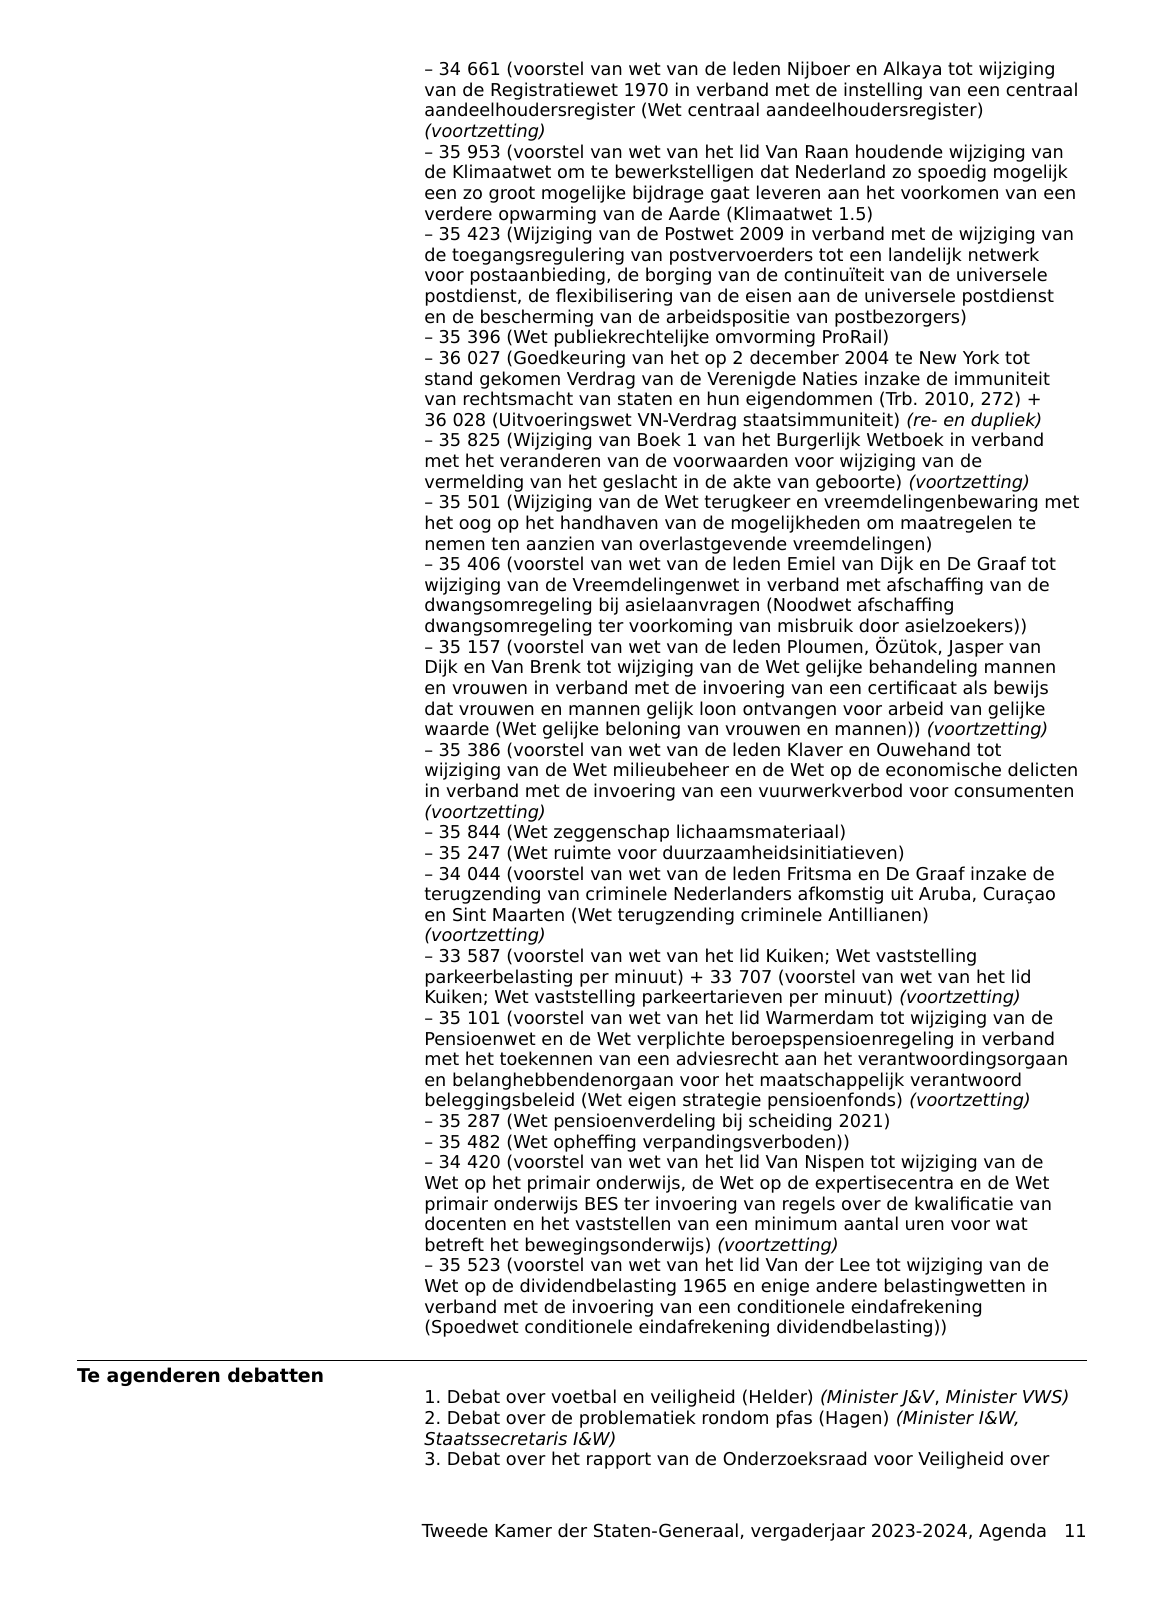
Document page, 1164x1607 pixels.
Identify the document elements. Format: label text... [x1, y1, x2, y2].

table_cell – 35 501 (Wijziging van de Wet terugkeer en vreemdelingenbewaring met het oog op het handhaven van de mogelijkheden om maatregelen te nemen ten aanzien van overlastgevende vreemdelingen) [418, 492, 1087, 554]
table_cell [77, 946, 401, 1008]
table_cell 3. Debat over het rapport van de Onderzoeksraad voor Veiligheid over [418, 1449, 1087, 1470]
table_cell – 35 523 (voorstel van wet van het lid Van der Lee tot wijziging van de Wet op de dividendbelasting 1965 en enige andere belastingwetten in verband met de invoering van een conditionele eindafrekening (Spoedwet conditionele eindafrekening dividendbelasting)) [418, 1255, 1087, 1338]
table_cell [77, 327, 401, 348]
table_cell – 35 101 (voorstel van wet van het lid Warmerdam tot wijziging van de Pensioenwet en de Wet verplichte beroepspensioenregeling in verband met het toekennen van een adviesrecht aan het verantwoordingsorgaan en belanghebbendenorgaan voor het maatschappelijk verantwoord beleggingsbeleid (Wet eigen strategie pensioenfonds) (voortzetting) [418, 1008, 1087, 1111]
table_cell – 35 287 (Wet pensioenverdeling bij scheiding 2021) [418, 1111, 1087, 1132]
table_cell [401, 492, 418, 554]
table_cell [401, 1111, 418, 1132]
table_cell – 35 386 (voorstel van wet van de leden Klaver en Ouwehand tot wijziging van de Wet milieubeheer en de Wet op de economische delicten in verband met de invoering van een vuurwerkverbod voor consumenten (voortzetting) [418, 740, 1087, 822]
table_cell [401, 822, 418, 843]
table_cell [77, 843, 401, 863]
table_cell [77, 59, 401, 142]
table_cell [77, 1388, 401, 1408]
table_cell [77, 1408, 401, 1449]
table_cell [401, 430, 418, 492]
table_cell [401, 925, 418, 946]
table_cell [401, 1008, 418, 1111]
table_cell [77, 1449, 401, 1470]
table_header [401, 1361, 418, 1387]
table_cell – 35 825 (Wijziging van Boek 1 van het Burgerlijk Wetboek in verband met het veranderen van de voorwaarden voor wijziging van de vermelding van het geslacht in de akte van geboorte) (voortzetting) [418, 430, 1087, 492]
table_cell [77, 1111, 401, 1132]
table_cell [401, 843, 418, 863]
table_cell (voortzetting) [418, 925, 1087, 946]
table_cell [401, 348, 418, 430]
table_cell [77, 1152, 401, 1255]
table_cell [77, 142, 401, 224]
table_cell – 35 396 (Wet publiekrechtelijke omvorming ProRail) [418, 327, 1087, 348]
table_cell [401, 1449, 418, 1470]
table_cell – 34 661 (voorstel van wet van de leden Nijboer en Alkaya tot wijziging van de Registratiewet 1970 in verband met de instelling van een centraal aandeelhoudersregister (Wet centraal aandeelhoudersregister) (voortzetting) [418, 59, 1087, 142]
table_cell [401, 864, 418, 925]
table_cell [401, 1408, 418, 1449]
table_cell – 35 247 (Wet ruimte voor duurzaamheidsinitiatieven) [418, 843, 1087, 863]
table_cell – 33 587 (voorstel van wet van het lid Kuiken; Wet vaststelling parkeerbelasting per minuut) + 33 707 (voorstel van wet van het lid Kuiken; Wet vaststelling parkeertarieven per minuut) (voortzetting) [418, 946, 1087, 1008]
table_cell [77, 554, 401, 637]
table_cell [77, 1132, 401, 1152]
table_cell [77, 1008, 401, 1111]
table_cell – 35 406 (voorstel van wet van de leden Emiel van Dijk en De Graaf tot wijziging van de Vreemdelingenwet in verband met afschaffing van de dwangsomregeling bij asielaanvragen (Noodwet afschaffing dwangsomregeling ter voorkoming van misbruik door asielzoekers)) [418, 554, 1087, 637]
table_cell [77, 822, 401, 843]
table_cell [77, 1255, 401, 1338]
table_cell [77, 492, 401, 554]
table_cell [401, 1388, 418, 1408]
table_header [418, 1361, 1087, 1387]
table_header Te agenderen debatten [77, 1361, 401, 1387]
table_cell 2. Debat over de problematiek rondom pfas (Hagen) (Minister I&W, Staatssecretaris I&W) [418, 1408, 1087, 1449]
table_cell [401, 59, 418, 142]
table_cell [401, 554, 418, 637]
table_cell [77, 925, 401, 946]
table_cell [401, 224, 418, 327]
table_cell [401, 946, 418, 1008]
table_cell [401, 1255, 418, 1338]
table_cell [401, 1132, 418, 1152]
table_cell – 35 157 (voorstel van wet van de leden Ploumen, Özütok, Jasper van Dijk en Van Brenk tot wijziging van de Wet gelijke behandeling mannen en vrouwen in verband met de invoering van een certificaat als bewijs dat vrouwen en mannen gelijk loon ontvangen voor arbeid van gelijke waarde (Wet gelijke beloning van vrouwen en mannen)) (voortzetting) [418, 637, 1087, 740]
table_cell [77, 348, 401, 430]
table_cell [401, 1152, 418, 1255]
table_cell – 34 044 (voorstel van wet van de leden Fritsma en De Graaf inzake de terugzending van criminele Nederlanders afkomstig uit Aruba, Curaçao en Sint Maarten (Wet terugzending criminele Antillianen) [418, 864, 1087, 925]
table_cell [77, 637, 401, 740]
table_cell [77, 224, 401, 327]
table_cell – 34 420 (voorstel van wet van het lid Van Nispen tot wijziging van de Wet op het primair onderwijs, de Wet op de expertisecentra en de Wet primair onderwijs BES ter invoering van regels over de kwalificatie van docenten en het vaststellen van een minimum aantal uren voor wat betreft het bewegingsonderwijs) (voortzetting) [418, 1152, 1087, 1255]
table_cell [77, 864, 401, 925]
table_cell – 35 423 (Wijziging van de Postwet 2009 in verband met de wijziging van de toegangsregulering van postvervoerders tot een landelijk netwerk voor postaanbieding, de borging van de continuïteit van de universele postdienst, de flexibilisering van de eisen aan de universele postdienst en de bescherming van de arbeidspositie van postbezorgers) [418, 224, 1087, 327]
table_cell – 35 844 (Wet zeggenschap lichaamsmateriaal) [418, 822, 1087, 843]
table_cell 1. Debat over voetbal en veiligheid (Helder) (Minister J&V, Minister VWS) [418, 1388, 1087, 1408]
table_cell – 35 953 (voorstel van wet van het lid Van Raan houdende wijziging van de Klimaatwet om te bewerkstelligen dat Nederland zo spoedig mogelijk een zo groot mogelijke bijdrage gaat leveren aan het voorkomen van een verdere opwarming van de Aarde (Klimaatwet 1.5) [418, 142, 1087, 224]
table_cell – 36 027 (Goedkeuring van het op 2 december 2004 te New York tot stand gekomen Verdrag van de Verenigde Naties inzake de immuniteit van rechtsmacht van staten en hun eigendommen (Trb. 2010, 272) + 36 028 (Uitvoeringswet VN-Verdrag staatsimmuniteit) (re- en dupliek) [418, 348, 1087, 430]
table_cell [401, 637, 418, 740]
table_cell [77, 430, 401, 492]
table_cell [401, 327, 418, 348]
table_cell [401, 142, 418, 224]
table_cell [401, 740, 418, 822]
table_cell – 35 482 (Wet opheffing verpandingsverboden)) [418, 1132, 1087, 1152]
table_cell [77, 740, 401, 822]
